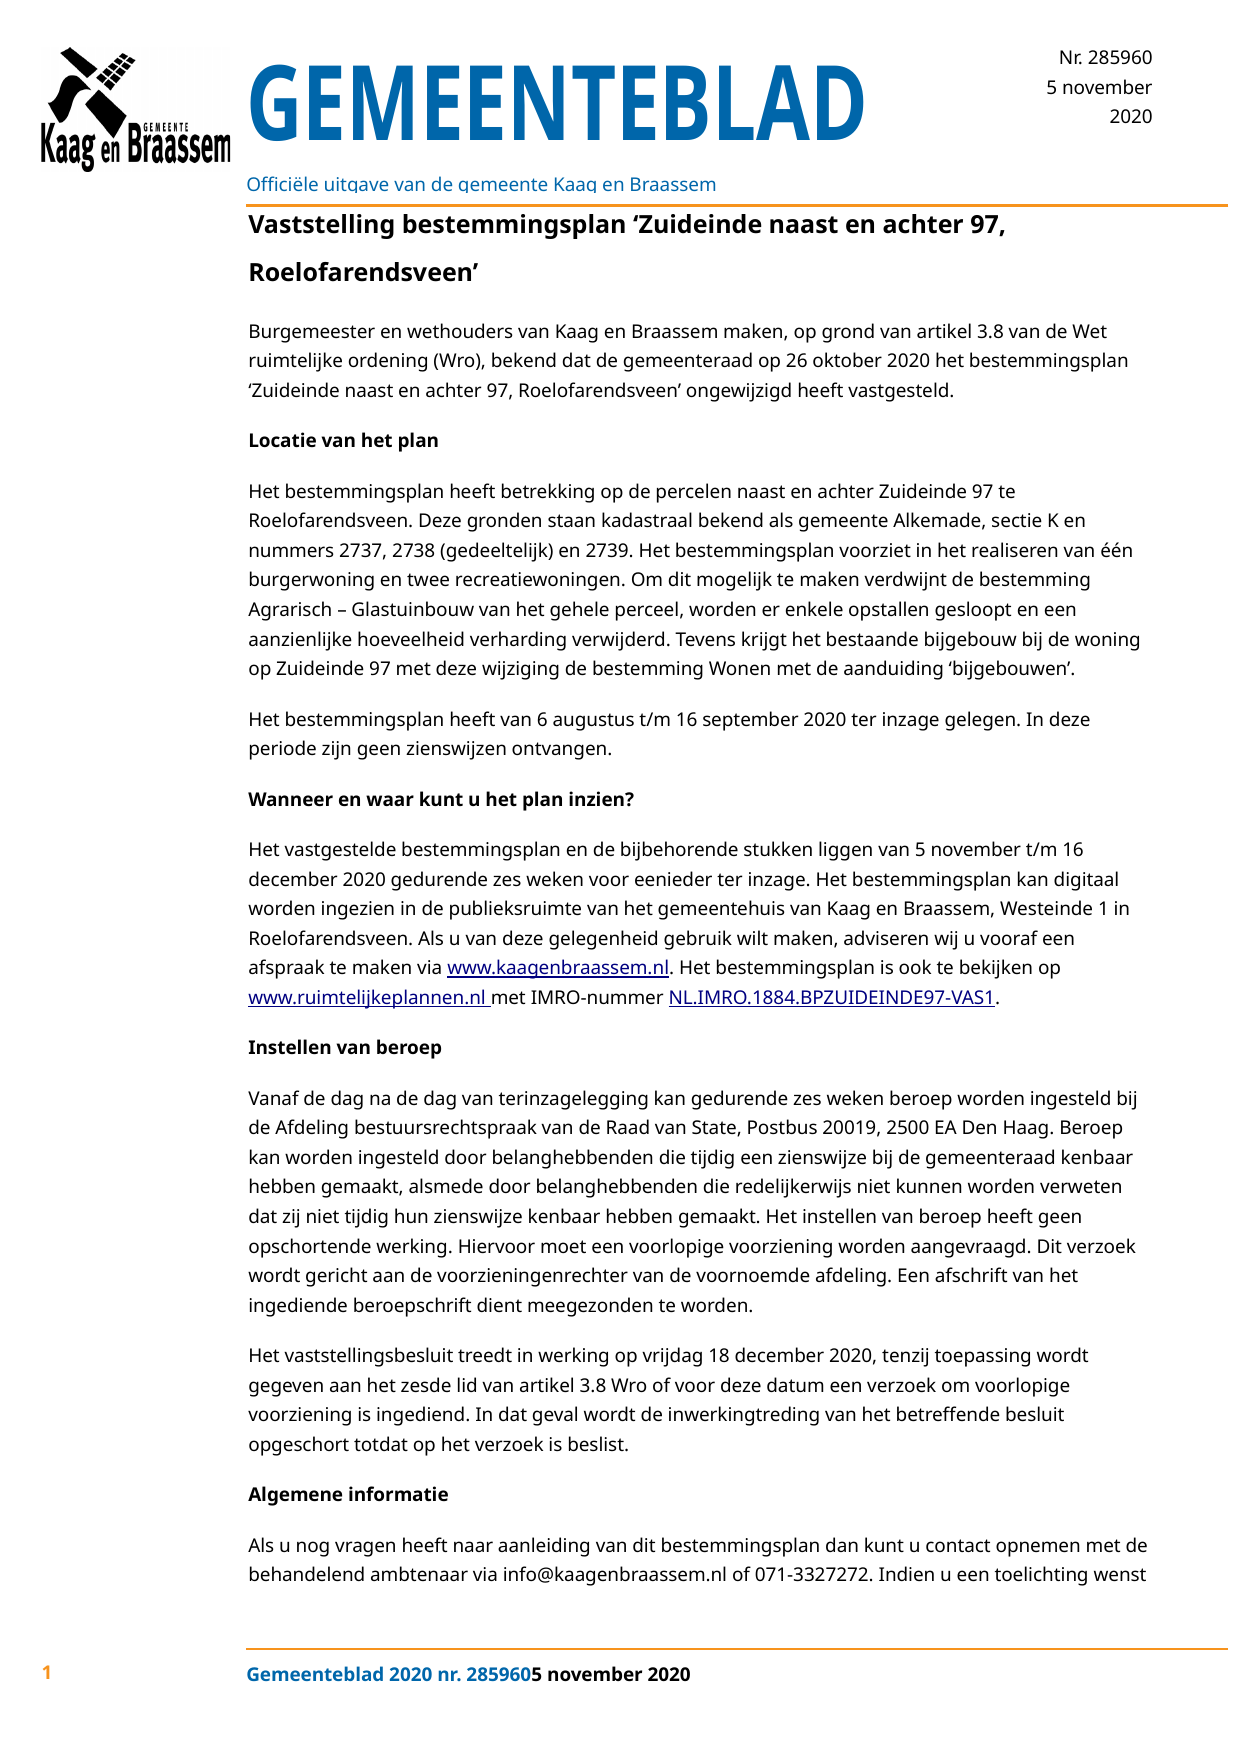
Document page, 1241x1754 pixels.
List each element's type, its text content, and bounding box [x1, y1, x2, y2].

text Instellen van beroep [248, 1034, 1152, 1060]
text Het vastgestelde bestemmingsplan en de bijbehorende stukken liggen van 5 november t/m 16 december 2020 gedurende zes weken voor eenieder ter inzage. Het bestemmingsplan kan digitaal worden ingezien in de publieksruimte van het gemeentehuis van Kaag en Braassem, Westeinde 1 in Roelofarendsveen. Als u van deze gelegenheid gebruik wilt maken, adviseren wij u vooraf een afspraak te maken via www.kaagenbraassem.nl. Het bestemmingsplan is ook te bekijken op www.ruimtelijkeplannen.nl met IMRO-nummer NL.IMRO.1884.BPZUIDEINDE97-VAS1. [248, 836, 1152, 1010]
text Burgemeester en wethouders van Kaag en Braassem maken, op grond van artikel 3.8 van de Wet ruimtelijke ordening (Wro), bekend dat de gemeenteraad op 26 oktober 2020 het bestemmingsplan ‘Zuideinde naast en achter 97, Roelofarendsveen’ ongewijzigd heeft vastgesteld. [248, 318, 1152, 403]
text Vanaf de dag na de dag van terinzagelegging kan gedurende zes weken beroep worden ingesteld bij de Afdeling bestuursrechtspraak van de Raad van State, Postbus 20019, 2500 EA Den Haag. Beroep kan worden ingesteld door belanghebbenden die tijdig een zienswijze bij de gemeenteraad kenbaar hebben gemaakt, alsmede door belanghebbenden die redelijkerwijs niet kunnen worden verweten dat zij niet tijdig hun zienswijze kenbaar hebben gemaakt. Het instellen van beroep heeft geen opschortende werking. Hiervoor moet een voorlopige voorziening worden aangevraagd. Dit verzoek wordt gericht aan de voorzieningenrechter van de voornoemde afdeling. Een afschrift van het ingediende beroepschrift dient meegezonden te worden. [248, 1085, 1152, 1318]
text Vaststelling bestemmingsplan ‘Zuideinde naast en achter 97, Roelofarendsveen’ [248, 207, 1152, 288]
text Locatie van het plan [248, 427, 1152, 453]
text Het bestemmingsplan heeft van 6 augustus t/m 16 september 2020 ter inzage gelegen. In deze periode zijn geen zienswijzen ontvangen. [248, 706, 1152, 761]
text Als u nog vragen heeft naar aanleiding van dit bestemmingsplan dan kunt u contact opnemen met de behandelend ambtenaar via info@kaagenbraassem.nl of 071-3327272. Indien u een toelichting wenst [248, 1532, 1152, 1587]
text Wanneer en waar kunt u het plan inzien? [248, 786, 1152, 812]
picture [41, 47, 231, 172]
text Het bestemmingsplan heeft betrekking op de percelen naast en achter Zuideinde 97 te Roelofarendsveen. Deze gronden staan kadastraal bekend als gemeente Alkemade, sectie K en nummers 2737, 2738 (gedeeltelijk) en 2739. Het bestemmingsplan voorziet in het realiseren van één burgerwoning en twee recreatiewoningen. Om dit mogelijk te maken verdwijnt de bestemming Agrarisch – Glastuinbouw van het gehele perceel, worden er enkele opstallen gesloopt en een aanzienlijke hoeveelheid verharding verwijderd. Tevens krijgt het bestaande bijgebouw bij de woning op Zuideinde 97 met deze wijziging de bestemming Wonen met de aanduiding ‘bijgebouwen’. [248, 478, 1152, 681]
text Algemene informatie [248, 1482, 1152, 1507]
text Het vaststellingsbesluit treedt in werking op vrijdag 18 december 2020, tenzij toepassing wordt gegeven aan het zesde lid van artikel 3.8 Wro of voor deze datum een verzoek om voorlopige voorziening is ingediend. In dat geval wordt de inwerkingtreding van het betreffende besluit opgeschort totdat op het verzoek is beslist. [248, 1342, 1152, 1457]
